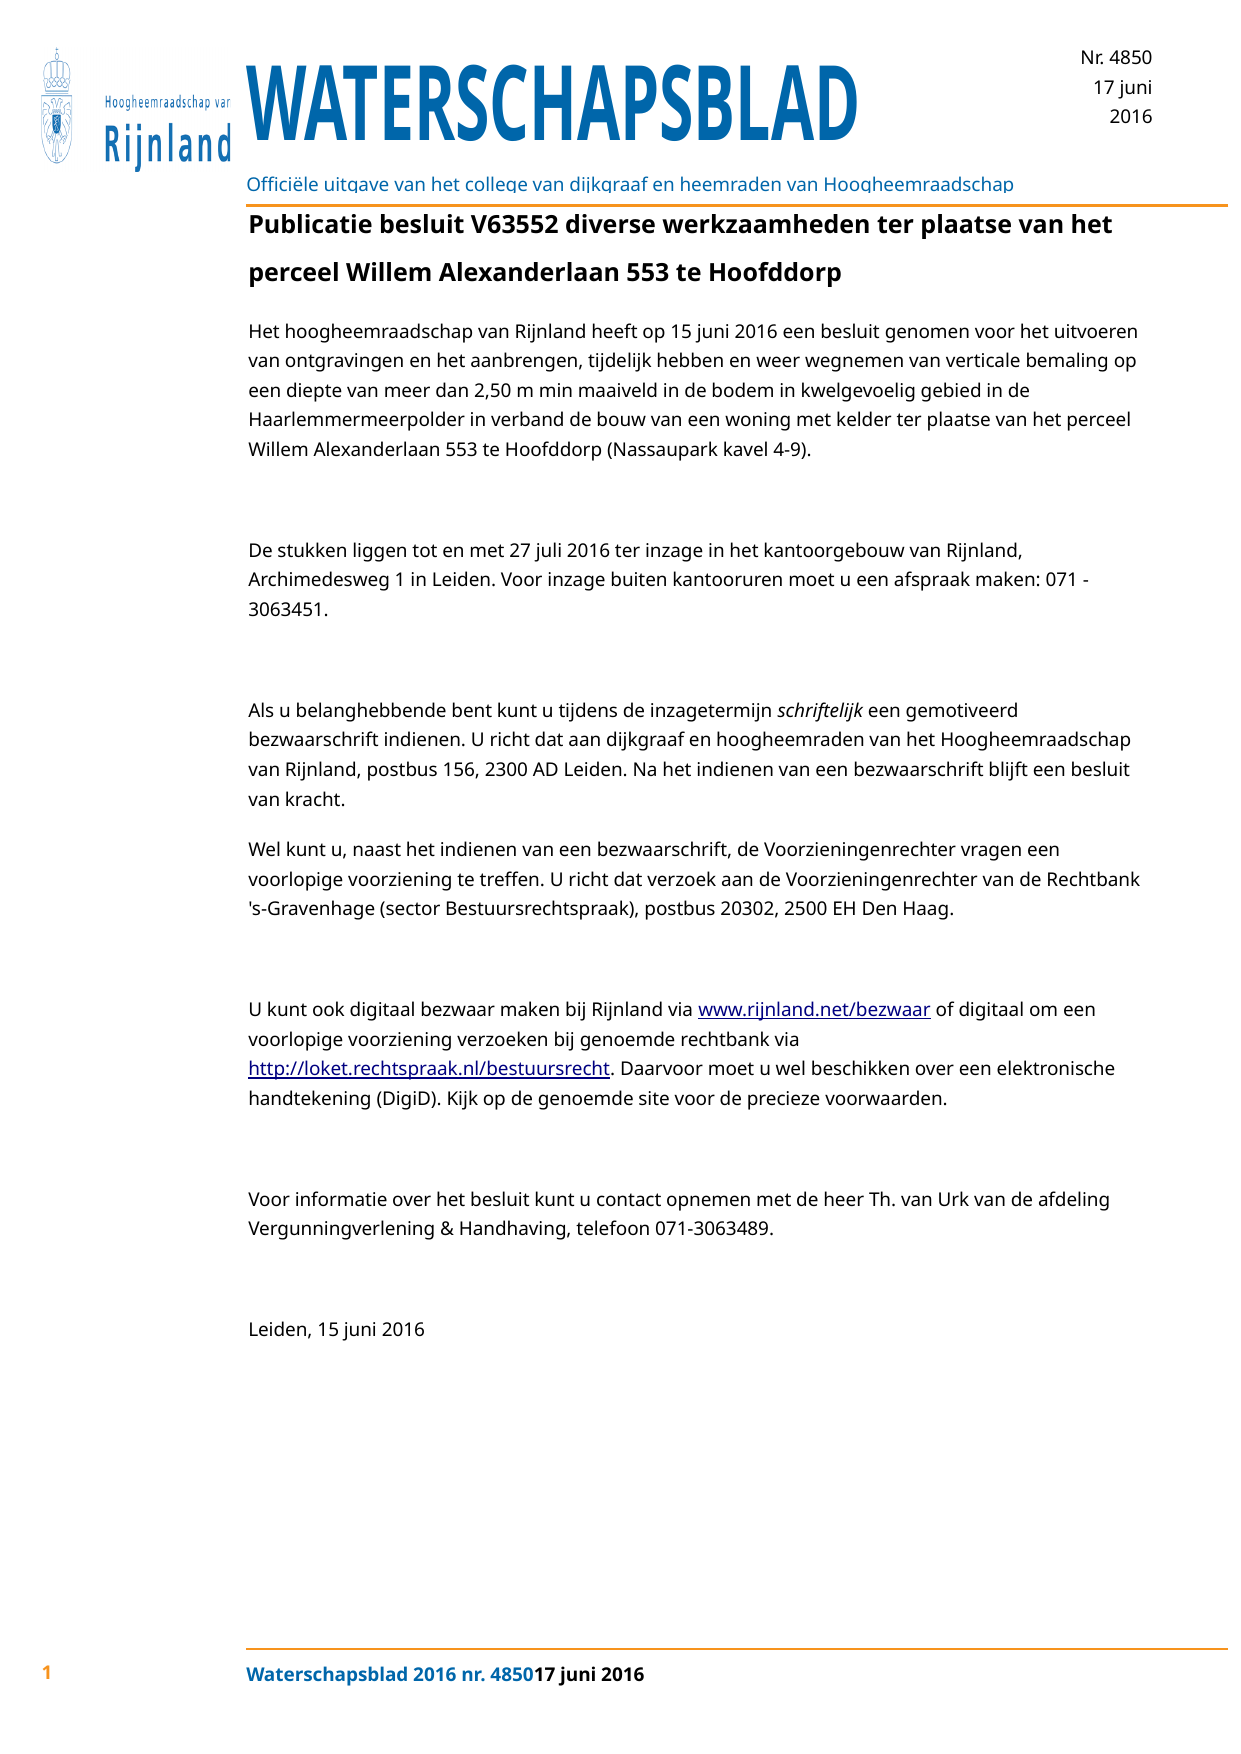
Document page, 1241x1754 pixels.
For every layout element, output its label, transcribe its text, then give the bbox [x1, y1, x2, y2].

text Publicatie besluit V63552 diverse werkzaamheden ter plaatse van het perceel Willem Alexanderlaan 553 te Hoofddorp [248, 207, 1152, 288]
text U kunt ook digitaal bezwaar maken bij Rijnland via www.rijnland.net/bezwaar of digitaal om een voorlopige voorziening verzoeken bij genoemde rechtbank via http://loket.rechtspraak.nl/bestuursrecht. Daarvoor moet u wel beschikken over een elektronische handtekening (DigiD). Kijk op de genoemde site voor de precieze voorwaarden. [248, 996, 1152, 1111]
text Voor informatie over het besluit kunt u contact opnemen met de heer Th. van Urk van de afdeling Vergunningverlening & Handhaving, telefoon 071-3063489. [248, 1186, 1152, 1241]
picture [41, 47, 231, 172]
text Leiden, 15 juni 2016 [248, 1316, 1152, 1342]
text Het hoogheemraadschap van Rijnland heeft op 15 juni 2016 een besluit genomen voor het uitvoeren van ontgravingen en het aanbrengen, tijdelijk hebben en weer wegnemen van verticale bemaling op een diepte van meer dan 2,50 m min maaiveld in de bodem in kwelgevoelig gebied in de Haarlemmermeerpolder in verband de bouw van een woning met kelder ter plaatse van het perceel Willem Alexanderlaan 553 te Hoofddorp (Nassaupark kavel 4-9). [248, 318, 1152, 462]
text Wel kunt u, naast het indienen van een bezwaarschrift, de Voorzieningenrechter vragen een voorlopige voorziening te treffen. U richt dat verzoek aan de Voorzieningenrechter van de Rechtbank 's-Gravenhage (sector Bestuursrechtspraak), postbus 20302, 2500 EH Den Haag. [248, 836, 1152, 921]
text Als u belanghebbende bent kunt u tijdens de inzagetermijn schriftelijk een gemotiveerd bezwaarschrift indienen. U richt dat aan dijkgraaf en hoogheemraden van het Hoogheemraadschap van Rijnland, postbus 156, 2300 AD Leiden. Na het indienen van een bezwaarschrift blijft een besluit van kracht. [248, 697, 1152, 812]
text De stukken liggen tot en met 27 juli 2016 ter inzage in het kantoorgebouw van Rijnland, Archimedesweg 1 in Leiden. Voor inzage buiten kantooruren moet u een afspraak maken: 071 - 3063451. [248, 537, 1152, 622]
